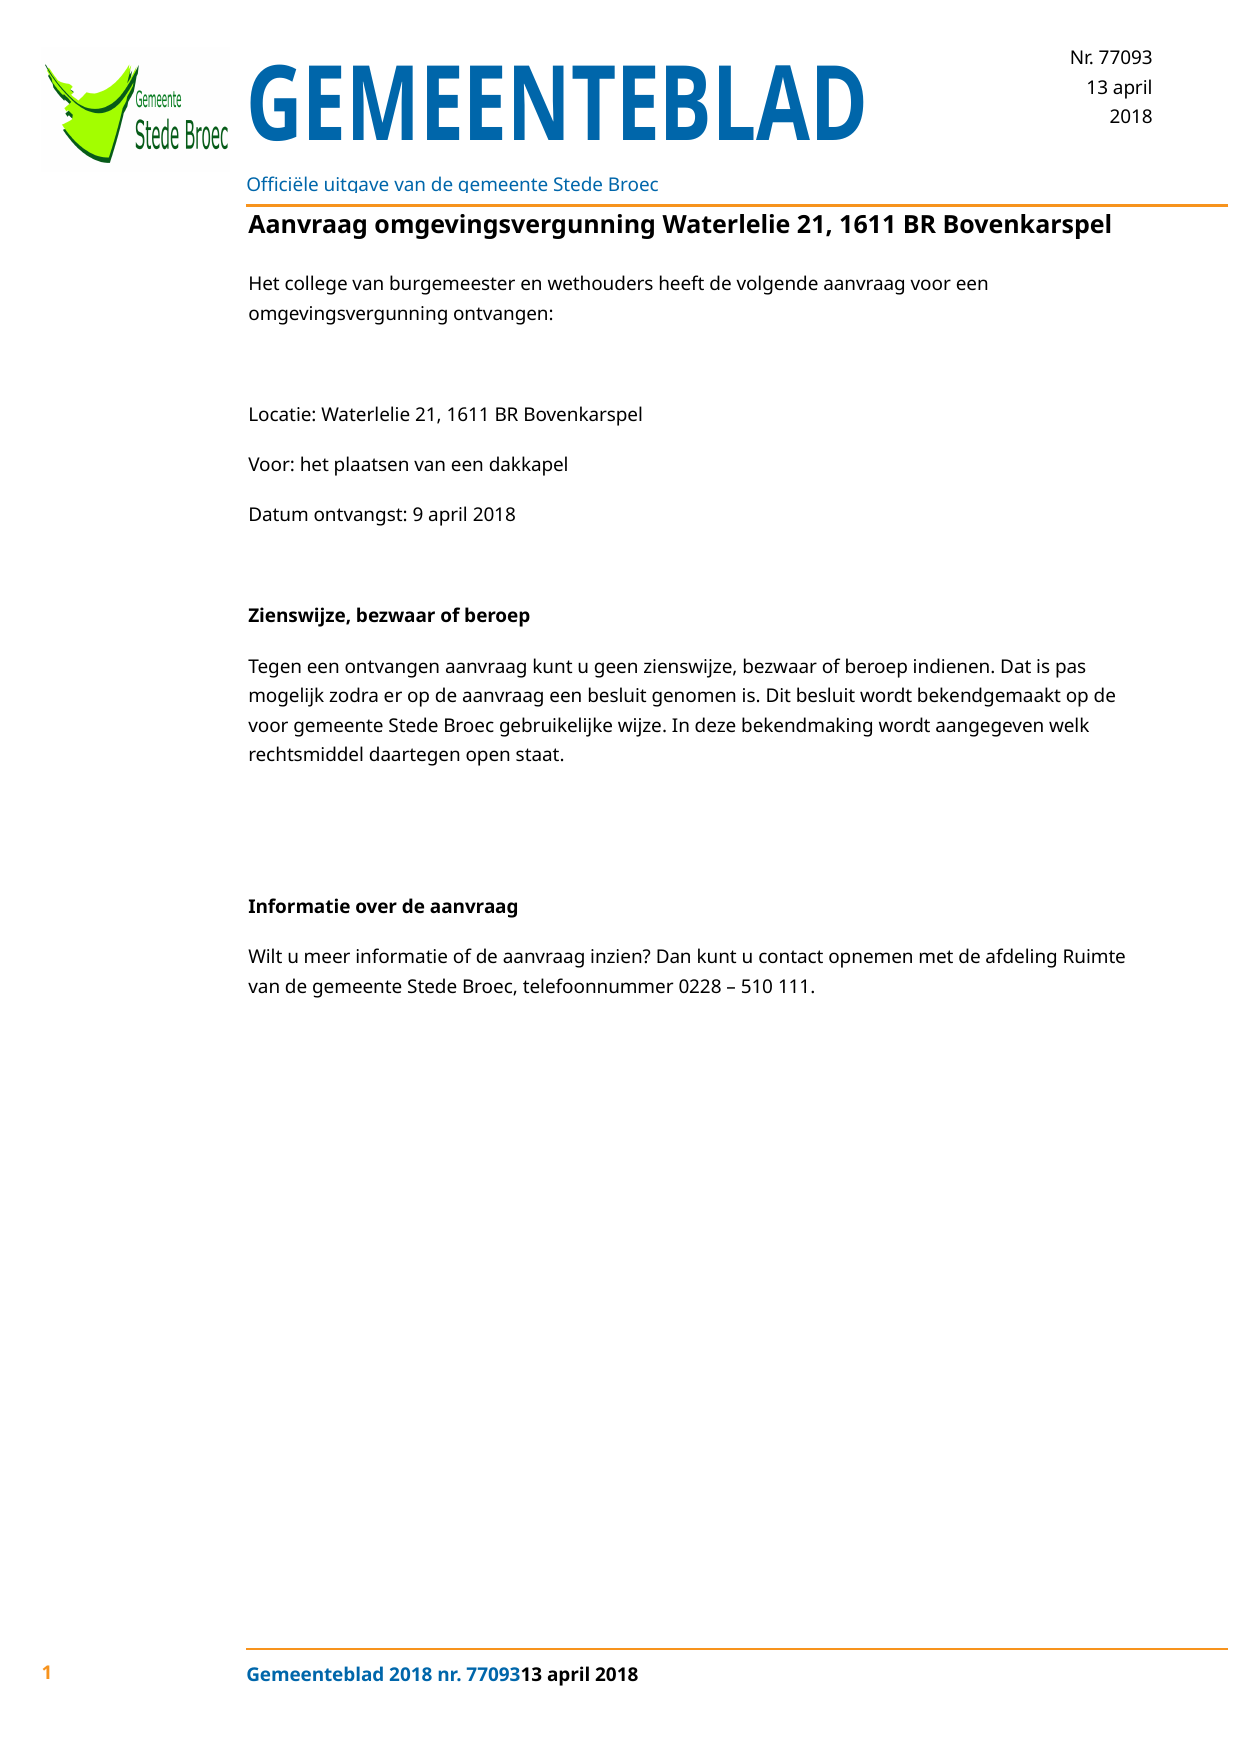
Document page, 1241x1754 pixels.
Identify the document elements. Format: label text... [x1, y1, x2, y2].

text Zienswijze, bezwaar of beroep [248, 602, 1152, 628]
picture [41, 47, 231, 172]
text Voor: het plaatsen van een dakkapel [248, 451, 1152, 477]
text Datum ontvangst: 9 april 2018 [248, 502, 1152, 527]
text Informatie over de aanvraag [248, 893, 1152, 918]
text Aanvraag omgevingsvergunning Waterlelie 21, 1611 BR Bovenkarspel [248, 207, 1152, 241]
text Tegen een ontvangen aanvraag kunt u geen zienswijze, bezwaar of beroep indienen. Dat is pas mogelijk zodra er op de aanvraag een besluit genomen is. Dit besluit wordt bekendgemaakt op de voor gemeente Stede Broec gebruikelijke wijze. In deze bekendmaking wordt aangegeven welk rechtsmiddel daartegen open staat. [248, 653, 1152, 767]
text Locatie: Waterlelie 21, 1611 BR Bovenkarspel [248, 401, 1152, 426]
text Het college van burgemeester en wethouders heeft de volgende aanvraag voor een omgevingsvergunning ontvangen: [248, 270, 1152, 326]
text Wilt u meer informatie of de aanvraag inzien? Dan kunt u contact opnemen met de afdeling Ruimte van de gemeente Stede Broec, telefoonnummer 0228 – 510 111. [248, 943, 1152, 998]
